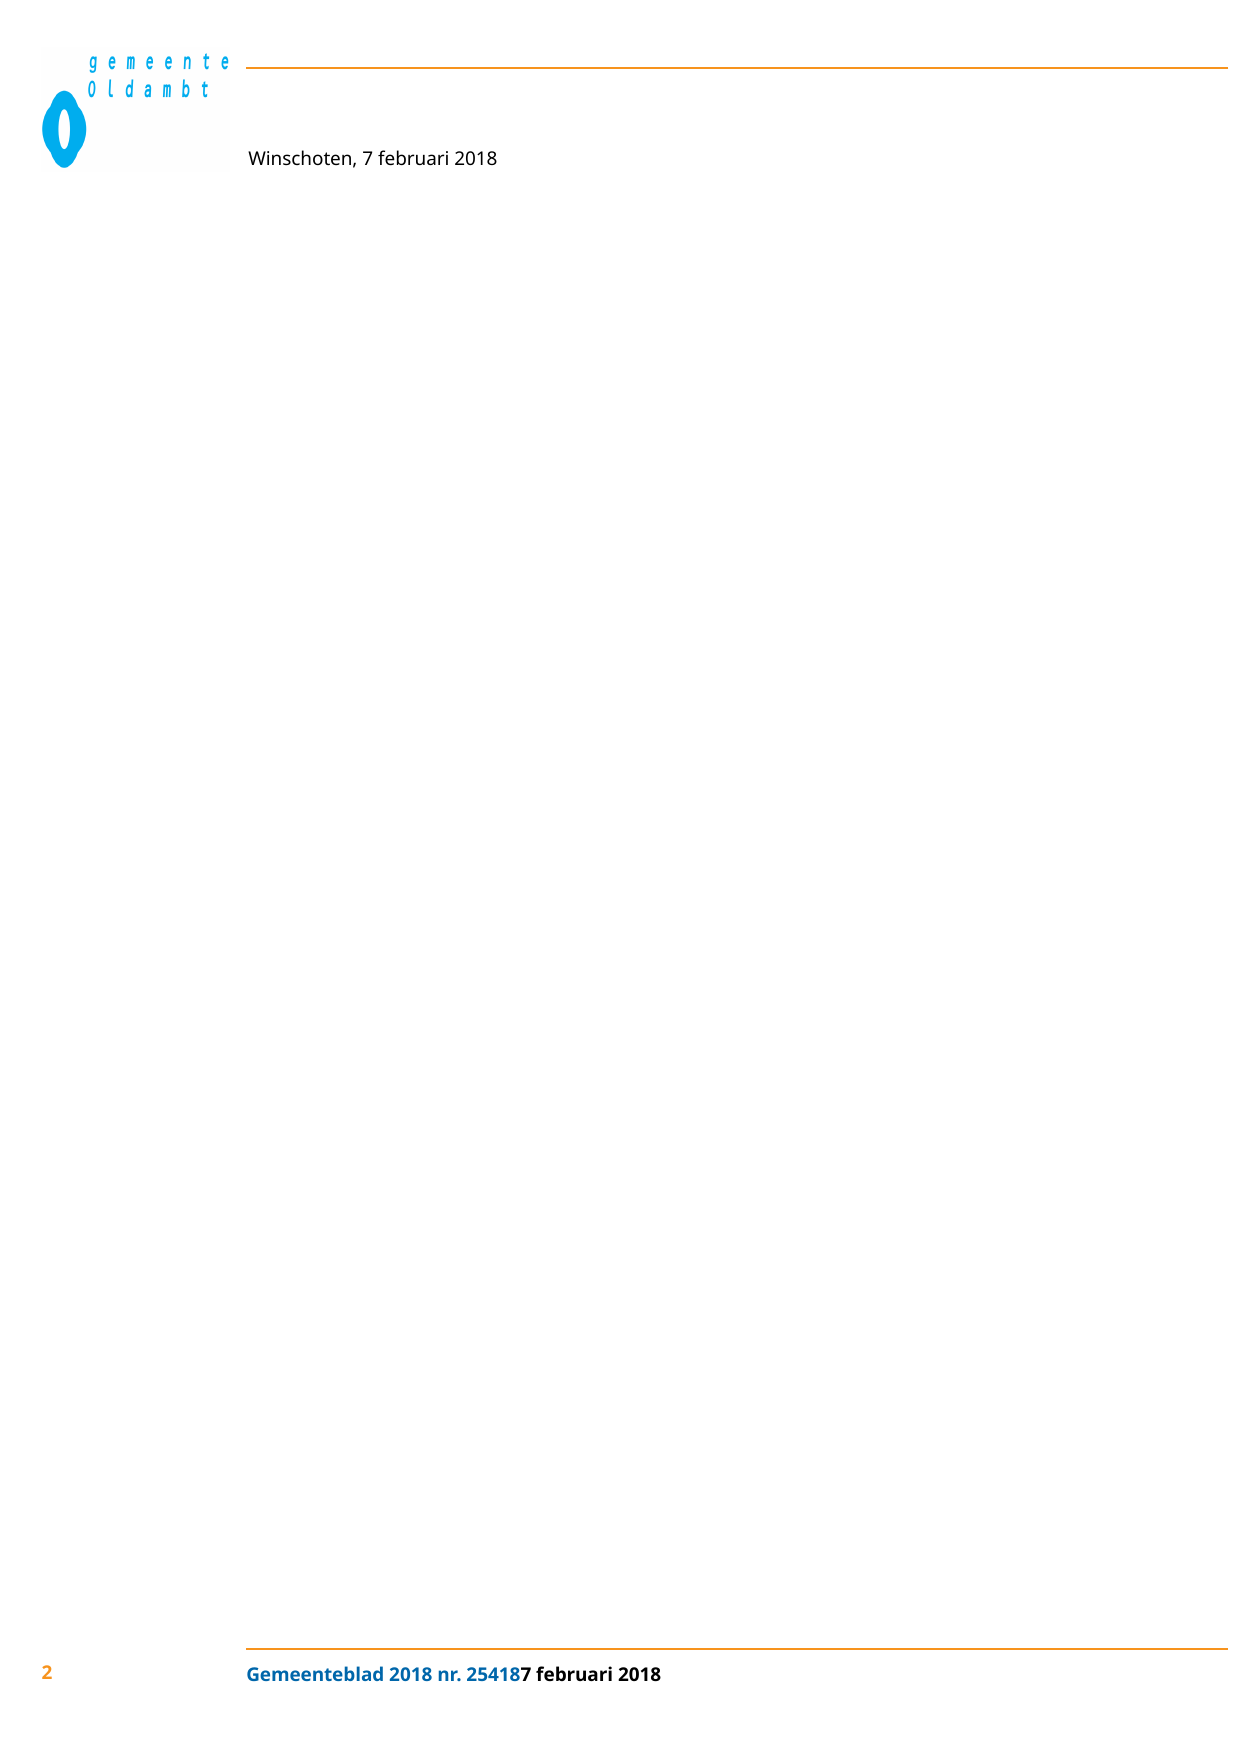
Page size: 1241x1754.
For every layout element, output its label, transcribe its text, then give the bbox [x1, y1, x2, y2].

picture [41, 47, 231, 172]
text Winschoten, 7 februari 2018 [248, 145, 1152, 171]
